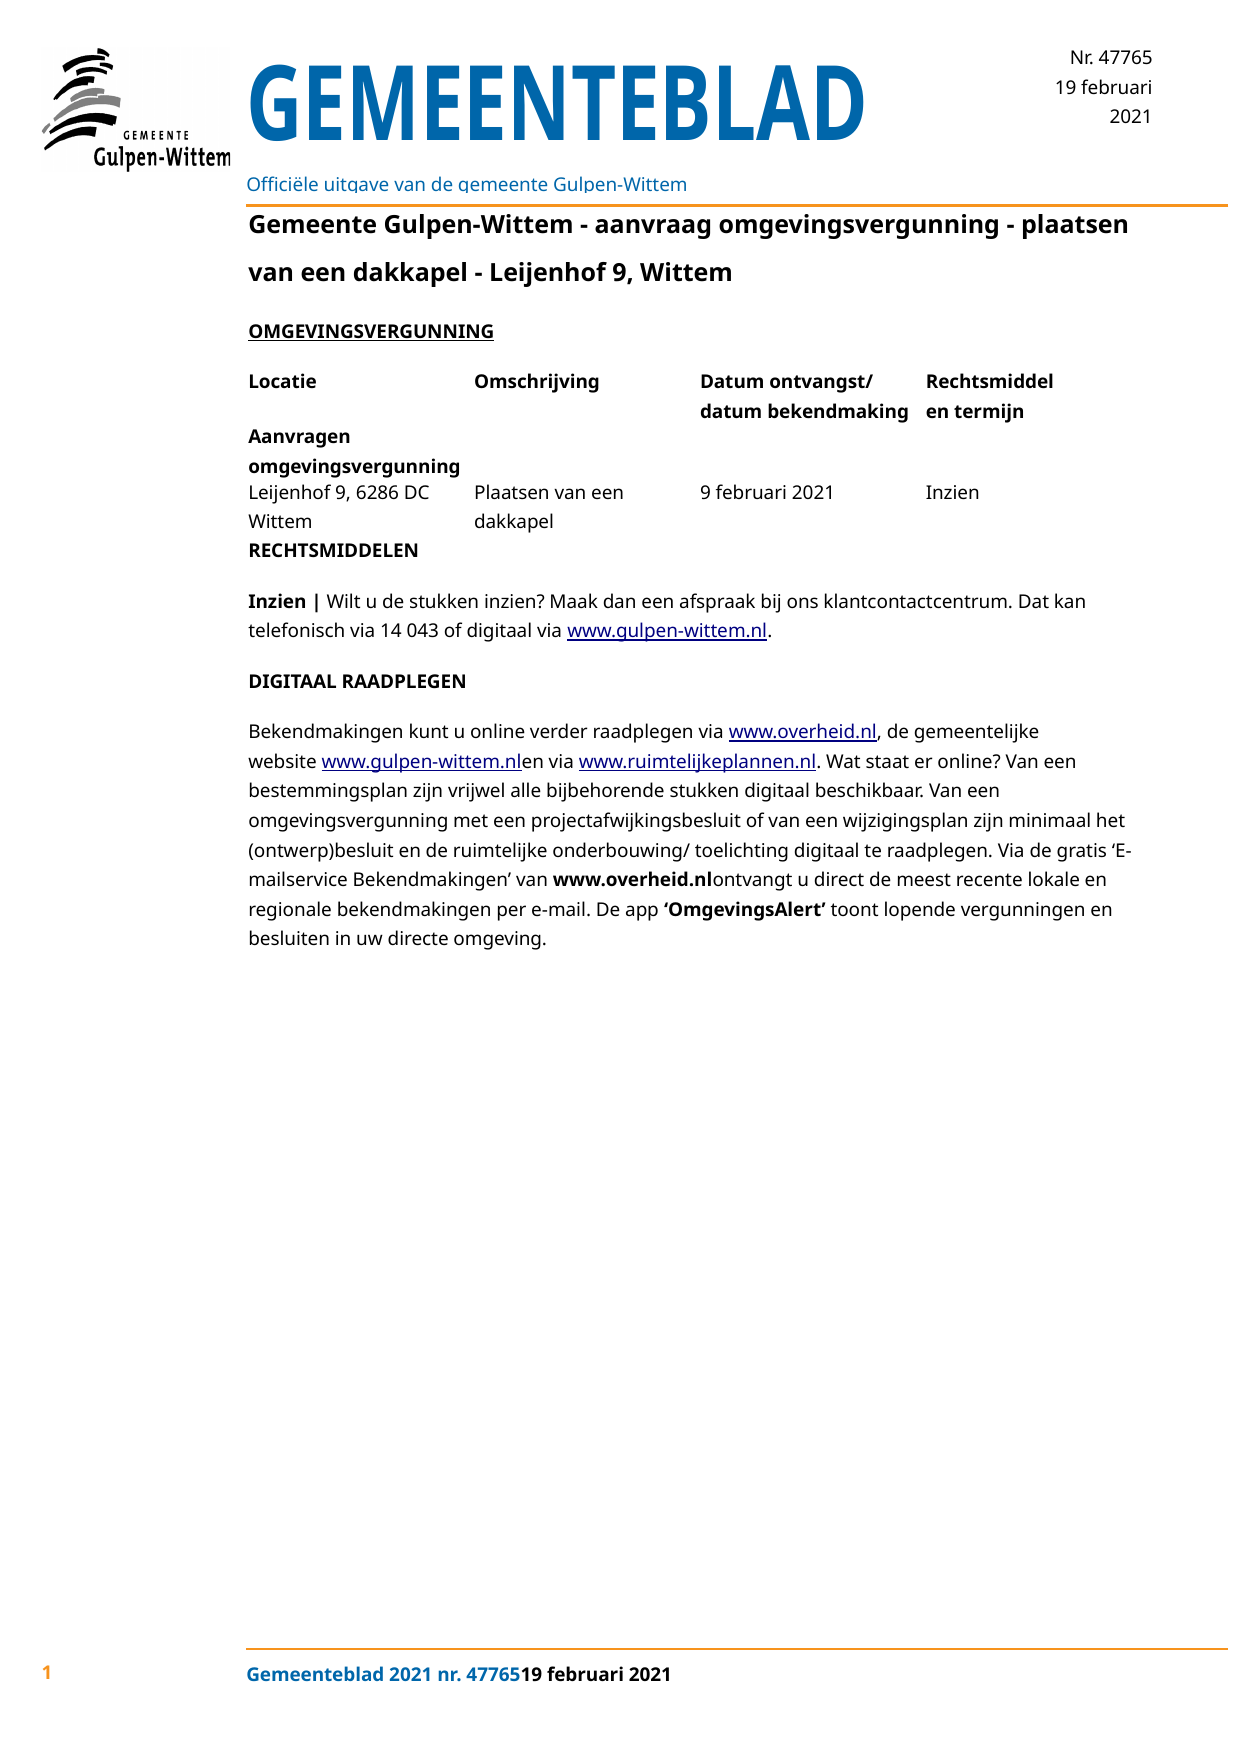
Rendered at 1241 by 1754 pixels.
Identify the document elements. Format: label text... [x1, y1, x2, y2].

text Inzien | Wilt u de stukken inzien? Maak dan een afspraak bij ons klantcontactcentrum. Dat kan telefonisch via 14 043 of digitaal via www.gulpen-wittem.nl. [248, 588, 1152, 643]
text DIGITAAL RAADPLEGEN [248, 668, 1152, 694]
text Bekendmakingen kunt u online verder raadplegen via www.overheid.nl, de gemeentelijke website www.gulpen-wittem.nlen via www.ruimtelijkeplannen.nl. Wat staat er online? Van een bestemmingsplan zijn vrijwel alle bijbehorende stukken digitaal beschikbaar. Van een omgevingsvergunning met een projectafwijkingsbesluit of van een wijzigingsplan zijn minimaal het (ontwerp)besluit en de ruimtelijke onderbouwing/ toelichting digitaal te raadplegen. Via de gratis ‘E-mailservice Bekendmakingen’ van www.overheid.nlontvangt u direct de meest recente lokale en regionale bekendmakingen per e-mail. De app ‘OmgevingsAlert’ toont lopende vergunningen en besluiten in uw directe omgeving. [248, 718, 1152, 951]
table_header Locatie [248, 369, 474, 424]
table_cell Inzien [926, 479, 1152, 534]
table_cell 9 februari 2021 [700, 479, 926, 534]
table_cell Aanvragen omgevingsvergunning [248, 424, 474, 479]
table_header Datum ontvangst/ datum bekendmaking [700, 369, 926, 424]
text Gemeente Gulpen-Wittem - aanvraag omgevingsvergunning - plaatsen van een dakkapel - Leijenhof 9, Wittem [248, 207, 1152, 288]
picture [41, 47, 231, 172]
table_header Rechtsmiddel en termijn [926, 369, 1152, 424]
table_cell Leijenhof 9, 6286 DC Wittem [248, 479, 474, 534]
table_cell [700, 424, 926, 479]
table_cell [474, 424, 700, 479]
text OMGEVINGSVERGUNNING [248, 318, 1152, 344]
table_cell [926, 424, 1152, 479]
text RECHTSMIDDELEN [248, 538, 1152, 563]
table_header Omschrijving [474, 369, 700, 424]
table_cell Plaatsen van een dakkapel [474, 479, 700, 534]
